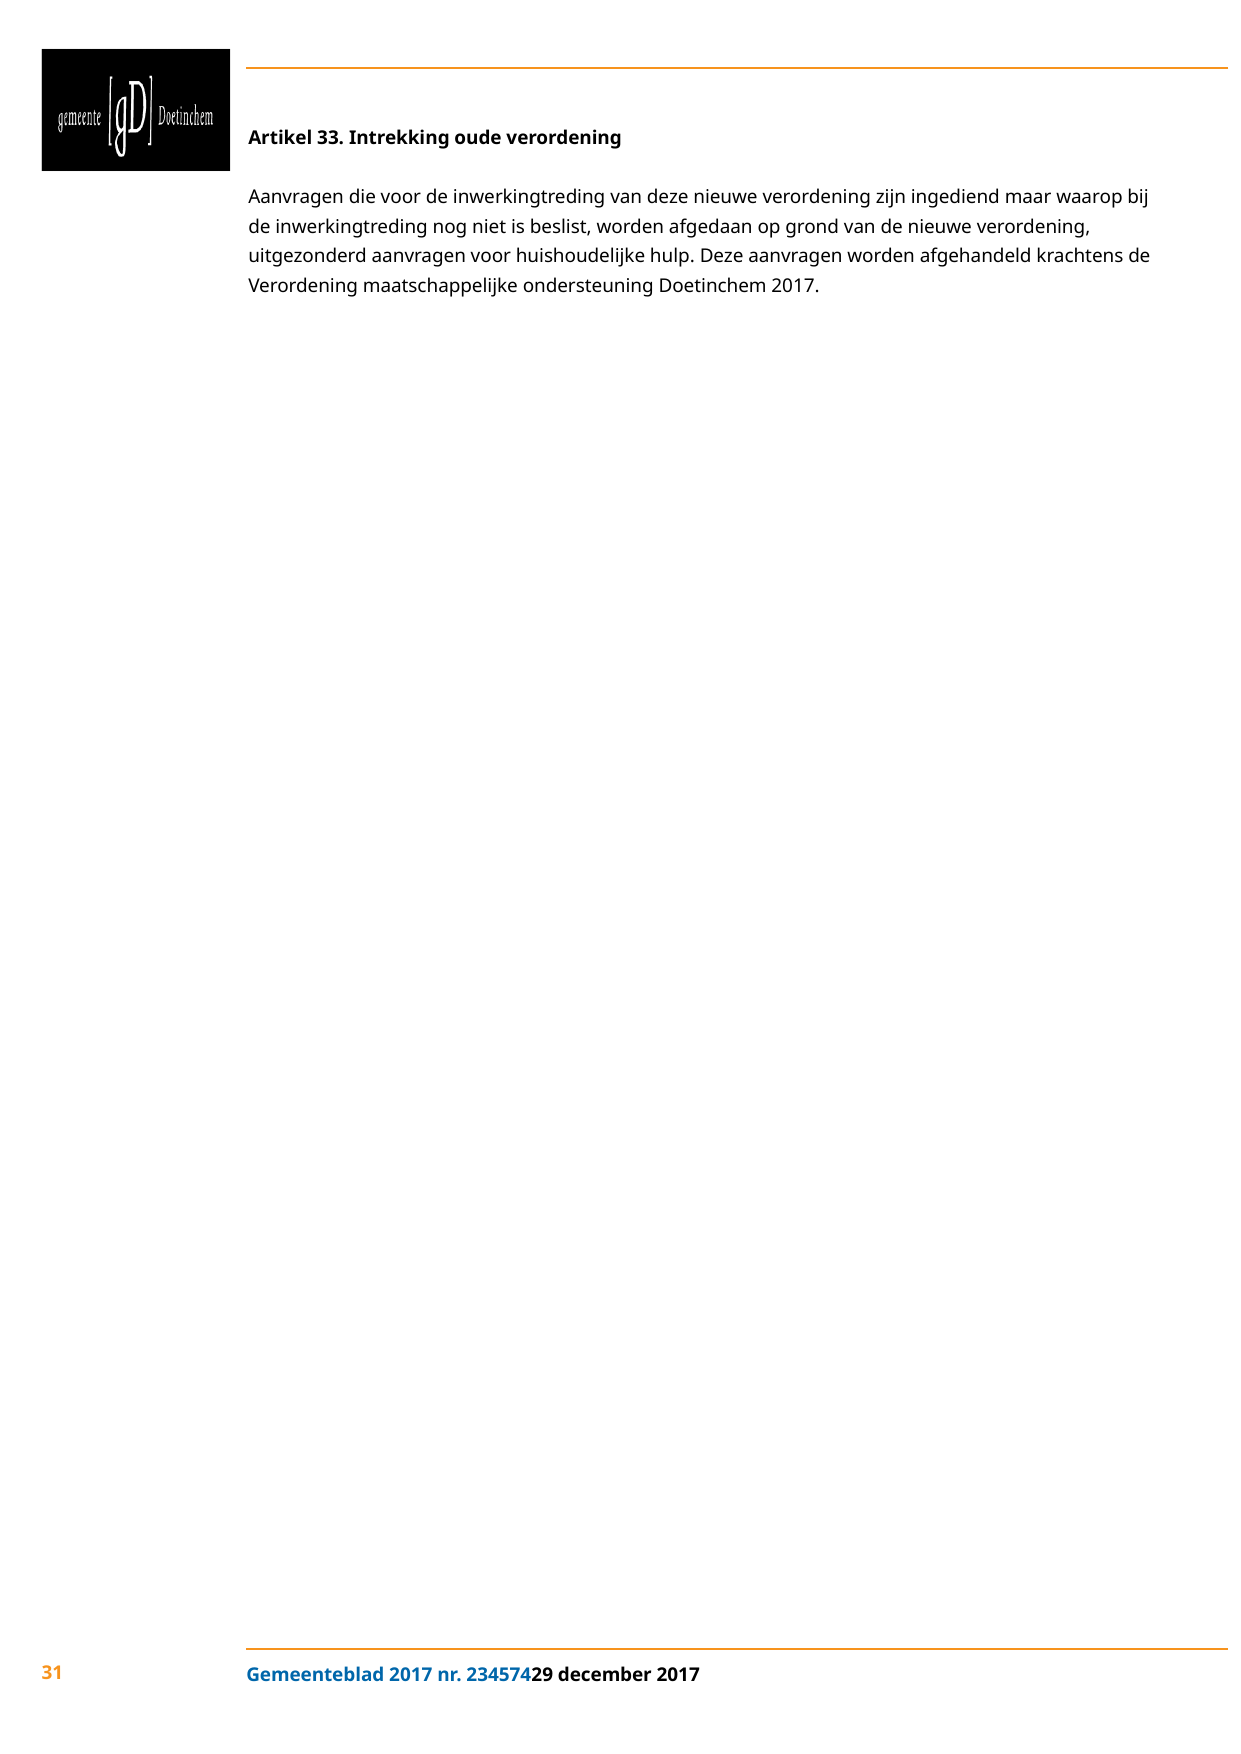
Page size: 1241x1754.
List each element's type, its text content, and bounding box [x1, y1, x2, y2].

text Artikel 33. Intrekking oude verordening [248, 124, 1152, 150]
text Aanvragen die voor de inwerkingtreding van deze nieuwe verordening zijn ingediend maar waarop bij de inwerkingtreding nog niet is beslist, worden afgedaan op grond van de nieuwe verordening, uitgezonderd aanvragen voor huishoudelijke hulp. Deze aanvragen worden afgehandeld krachtens de Verordening maatschappelijke ondersteuning Doetinchem 2017. [248, 183, 1152, 298]
picture [41, 47, 231, 172]
